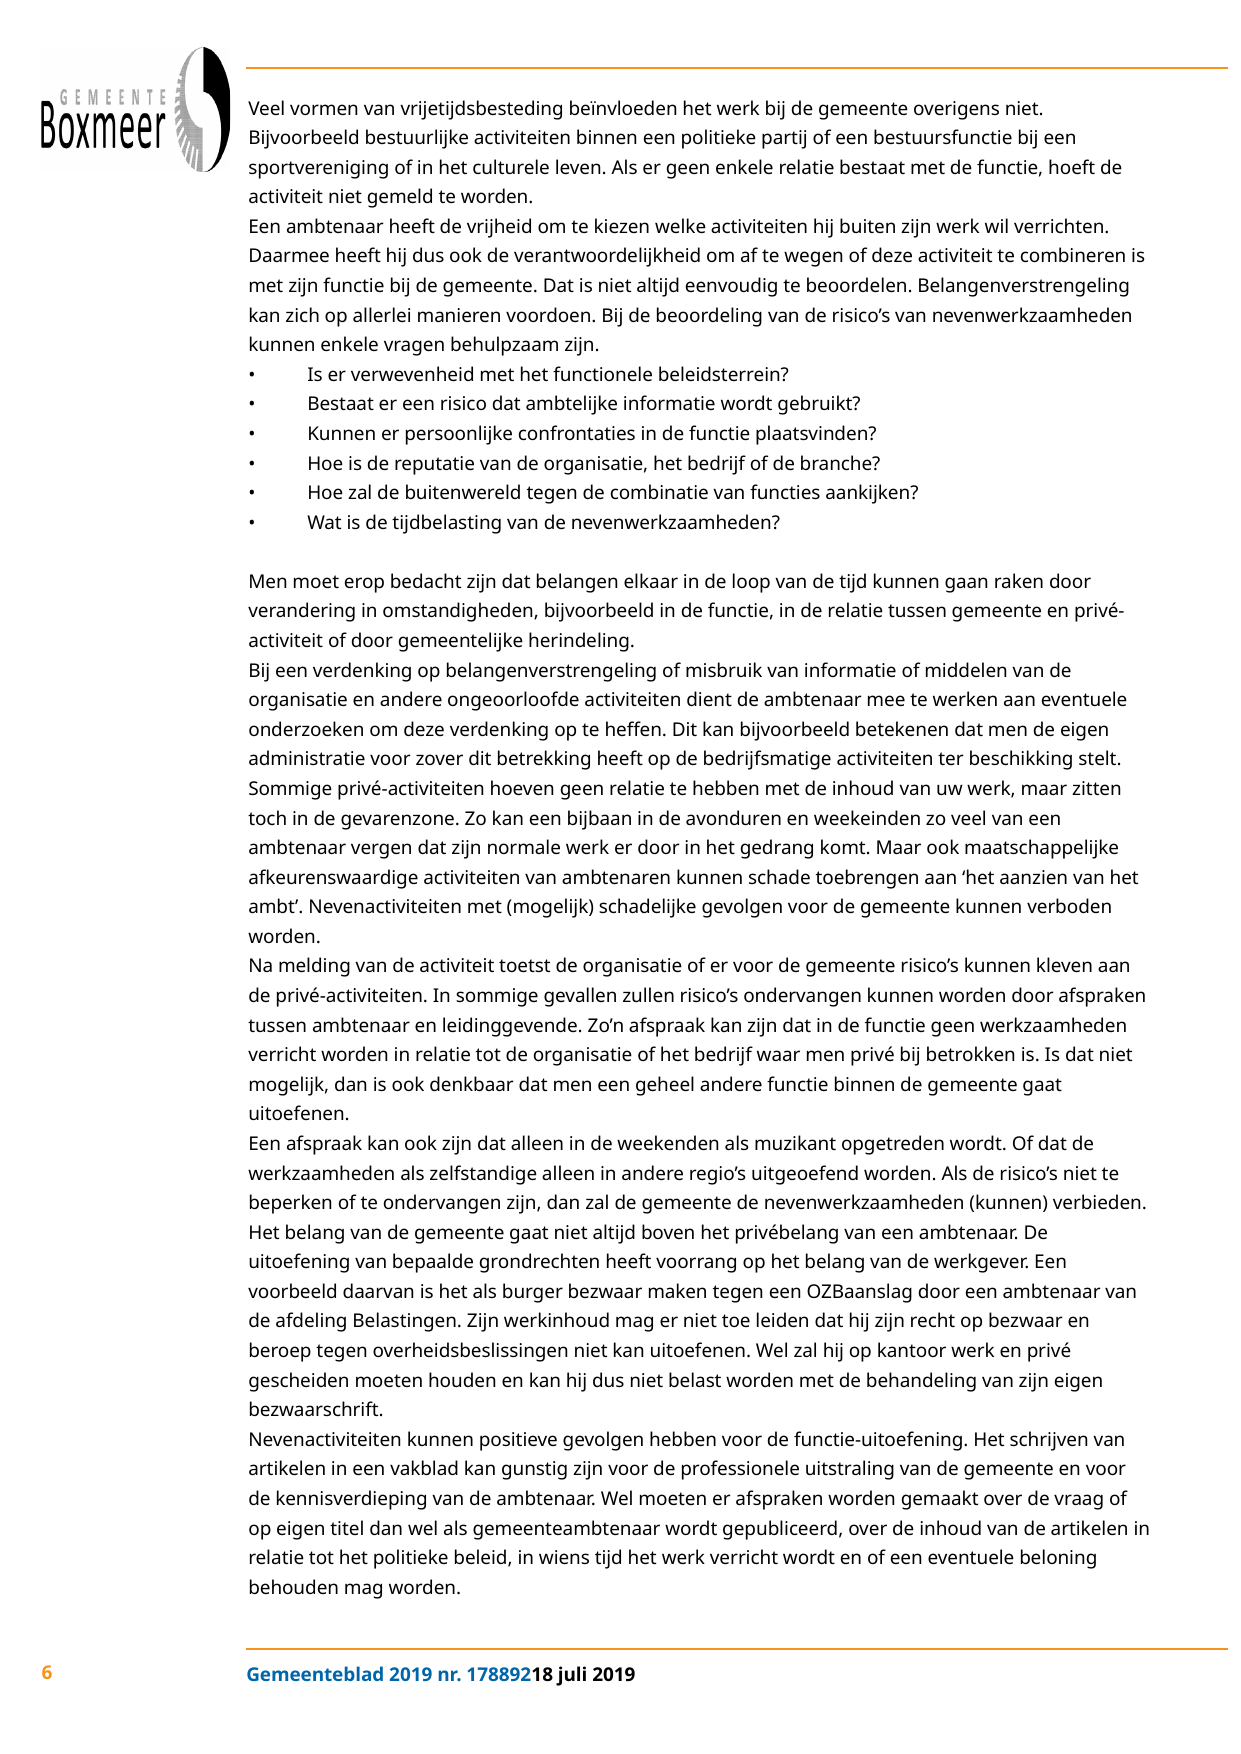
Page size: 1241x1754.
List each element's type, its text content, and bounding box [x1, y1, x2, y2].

list Is er verwevenheid met het functionele beleidsterrein? [248, 361, 1152, 387]
list Hoe is de reputatie van de organisatie, het bedrijf of de branche? [248, 450, 1152, 476]
list Kunnen er persoonlijke confrontaties in de functie plaatsvinden? [248, 420, 1152, 446]
text Het belang van de gemeente gaat niet altijd boven het privébelang van een ambtenaar. De uitoefening van bepaalde grondrechten heeft voorrang op het belang van de werkgever. Een voorbeeld daarvan is het als burger bezwaar maken tegen een OZBaanslag door een ambtenaar van de afdeling Belastingen. Zijn werkinhoud mag er niet toe leiden dat hij zijn recht op bezwaar en beroep tegen overheidsbeslissingen niet kan uitoefenen. Wel zal hij op kantoor werk en privé gescheiden moeten houden en kan hij dus niet belast worden met de behandeling van zijn eigen bezwaarschrift. [248, 1219, 1152, 1422]
list Bestaat er een risico dat ambtelijke informatie wordt gebruikt? [248, 391, 1152, 416]
picture [41, 47, 231, 172]
text Veel vormen van vrijetijdsbesteding beïnvloeden het werk bij de gemeente overigens niet. Bijvoorbeeld bestuurlijke activiteiten binnen een politieke partij of een bestuursfunctie bij een sportvereniging of in het culturele leven. Als er geen enkele relatie bestaat met de functie, hoeft de activiteit niet gemeld te worden. [248, 95, 1152, 209]
text Een ambtenaar heeft de vrijheid om te kiezen welke activiteiten hij buiten zijn werk wil verrichten. Daarmee heeft hij dus ook de verantwoordelijkheid om af te wegen of deze activiteit te combineren is met zijn functie bij de gemeente. Dat is niet altijd eenvoudig te beoordelen. Belangenverstrengeling kan zich op allerlei manieren voordoen. Bij de beoordeling van de risico’s van nevenwerkzaamheden kunnen enkele vragen behulpzaam zijn. [248, 213, 1152, 357]
list Hoe zal de buitenwereld tegen de combinatie van functies aankijken? [248, 479, 1152, 505]
text Een afspraak kan ook zijn dat alleen in de weekenden als muzikant opgetreden wordt. Of dat de werkzaamheden als zelfstandige alleen in andere regio’s uitgeoefend worden. Als de risico’s niet te beperken of te ondervangen zijn, dan zal de gemeente de nevenwerkzaamheden (kunnen) verbieden. [248, 1130, 1152, 1215]
text Sommige privé-activiteiten hoeven geen relatie te hebben met de inhoud van uw werk, maar zitten toch in de gevarenzone. Zo kan een bijbaan in de avonduren en weekeinden zo veel van een ambtenaar vergen dat zijn normale werk er door in het gedrang komt. Maar ook maatschappelijke afkeurenswaardige activiteiten van ambtenaren kunnen schade toebrengen aan ‘het aanzien van het ambt’. Nevenactiviteiten met (mogelijk) schadelijke gevolgen voor de gemeente kunnen verboden worden. [248, 775, 1152, 949]
list Wat is de tijdbelasting van de nevenwerkzaamheden? [248, 509, 1152, 535]
text Bij een verdenking op belangenverstrengeling of misbruik van informatie of middelen van de organisatie en andere ongeoorloofde activiteiten dient de ambtenaar mee te werken aan eventuele onderzoeken om deze verdenking op te heffen. Dit kan bijvoorbeeld betekenen dat men de eigen administratie voor zover dit betrekking heeft op de bedrijfsmatige activiteiten ter beschikking stelt. [248, 657, 1152, 771]
text Men moet erop bedacht zijn dat belangen elkaar in de loop van de tijd kunnen gaan raken door verandering in omstandigheden, bijvoorbeeld in de functie, in de relatie tussen gemeente en privé-activiteit of door gemeentelijke herindeling. [248, 568, 1152, 653]
text Nevenactiviteiten kunnen positieve gevolgen hebben voor de functie-uitoefening. Het schrijven van artikelen in een vakblad kan gunstig zijn voor de professionele uitstraling van de gemeente en voor de kennisverdieping van de ambtenaar. Wel moeten er afspraken worden gemaakt over de vraag of op eigen titel dan wel als gemeenteambtenaar wordt gepubliceerd, over de inhoud van de artikelen in relatie tot het politieke beleid, in wiens tijd het werk verricht wordt en of een eventuele beloning behouden mag worden. [248, 1426, 1152, 1600]
text Na melding van de activiteit toetst de organisatie of er voor de gemeente risico’s kunnen kleven aan de privé-activiteiten. In sommige gevallen zullen risico’s ondervangen kunnen worden door afspraken tussen ambtenaar en leidinggevende. Zo’n afspraak kan zijn dat in de functie geen werkzaamheden verricht worden in relatie tot de organisatie of het bedrijf waar men privé bij betrokken is. Is dat niet mogelijk, dan is ook denkbaar dat men een geheel andere functie binnen de gemeente gaat uitoefenen. [248, 953, 1152, 1126]
